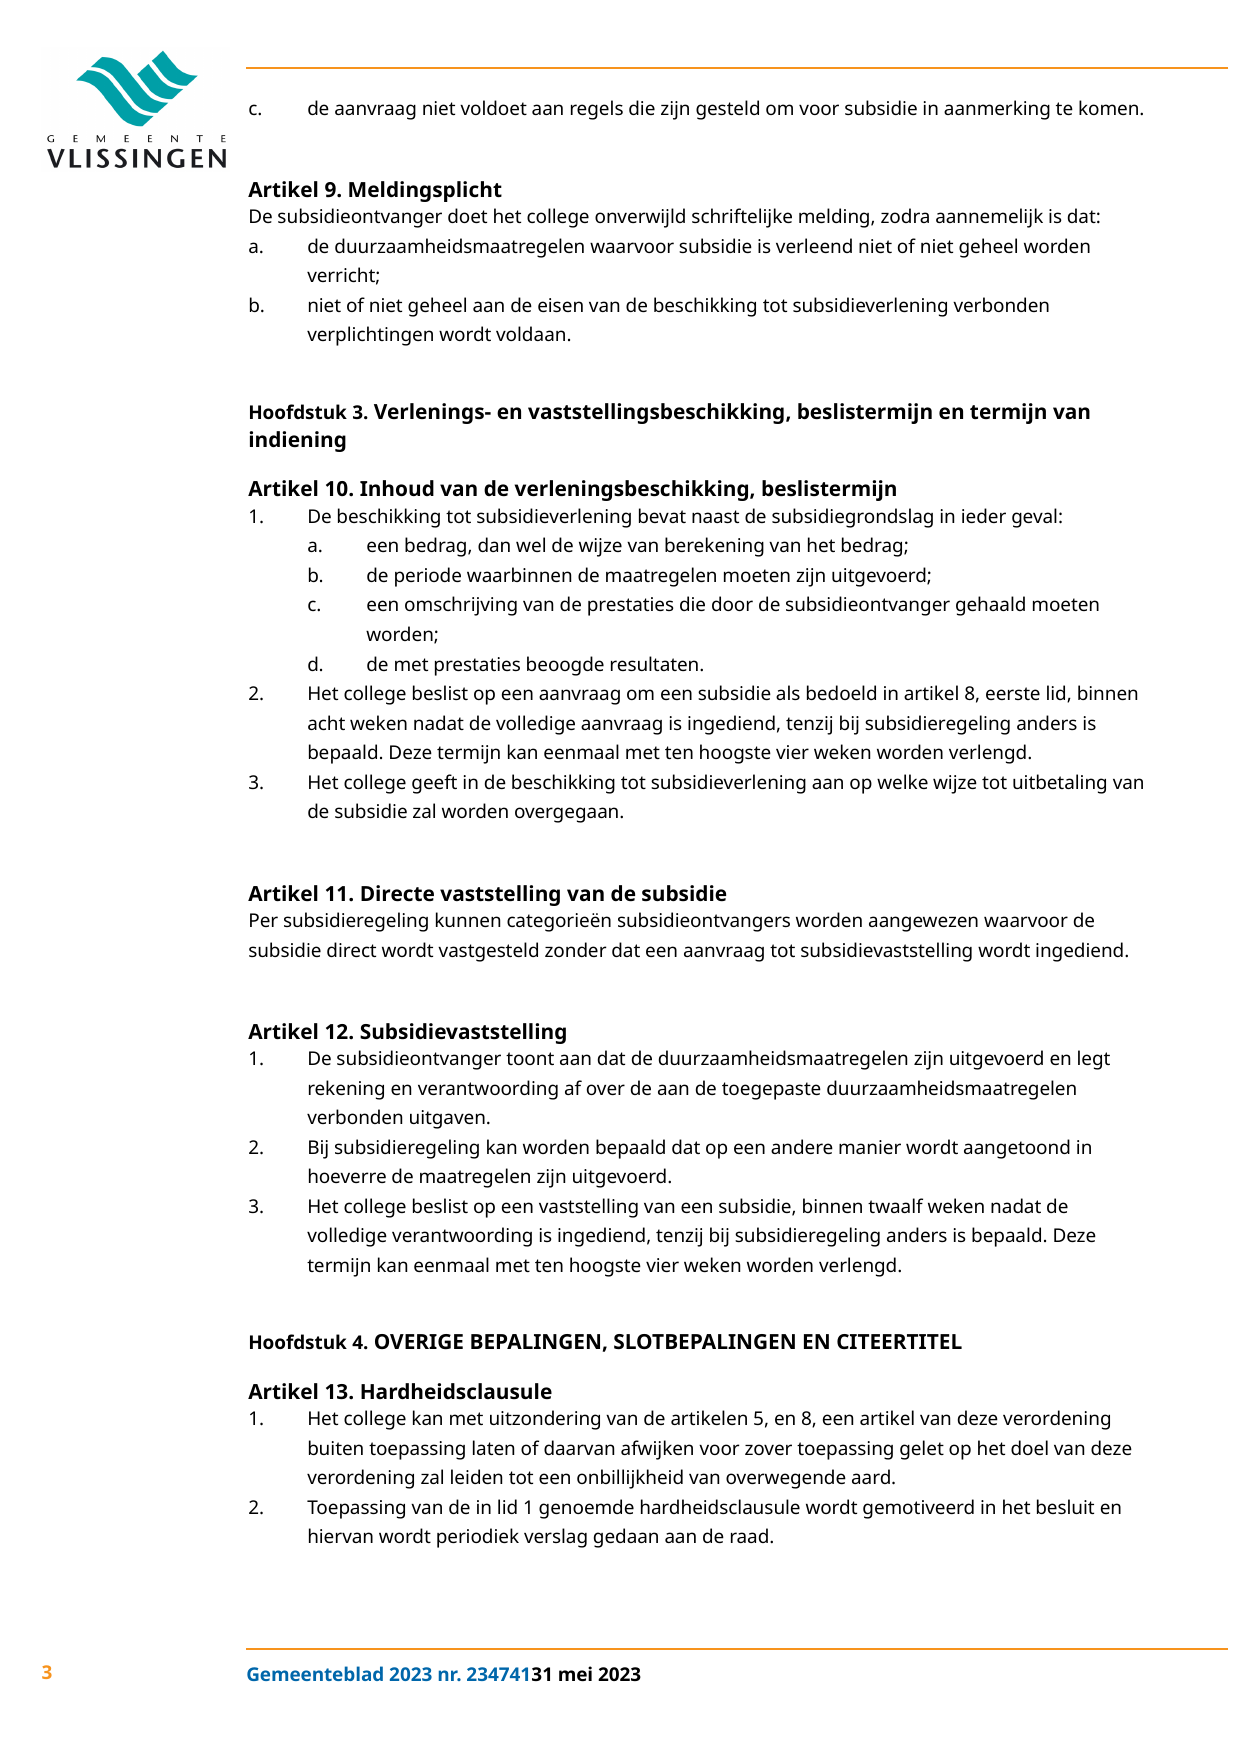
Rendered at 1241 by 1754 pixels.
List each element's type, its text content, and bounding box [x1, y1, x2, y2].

text De subsidieontvanger doet het college onverwijld schriftelijke melding, zodra aannemelijk is dat: [248, 203, 1152, 229]
list de met prestaties beoogde resultaten. [307, 651, 1152, 677]
list de periode waarbinnen de maatregelen moeten zijn uitgevoerd; [307, 562, 1152, 588]
list Toepassing van de in lid 1 genoemde hardheidsclausule wordt gemotiveerd in het besluit en hiervan wordt periodiek verslag gedaan aan de raad. [248, 1494, 1152, 1549]
list Het college geeft in de beschikking tot subsidieverlening aan op welke wijze tot uitbetaling van de subsidie zal worden overgegaan. [248, 769, 1152, 824]
list Bij subsidieregeling kan worden bepaald dat op een andere manier wordt aangetoond in hoeverre de maatregelen zijn uitgevoerd. [248, 1134, 1152, 1189]
list niet of niet geheel aan de eisen van de beschikking tot subsidieverlening verbonden verplichtingen wordt voldaan. [248, 292, 1152, 347]
picture [41, 47, 231, 172]
list de duurzaamheidsmaatregelen waarvoor subsidie is verleend niet of niet geheel worden verricht; [248, 233, 1152, 288]
list een omschrijving van de prestaties die door de subsidieontvanger gehaald moeten worden; [307, 592, 1152, 647]
text Artikel 11. Directe vaststelling van de subsidie [248, 879, 1152, 907]
text Artikel 13. Hardheidsclausule [248, 1377, 1152, 1405]
text Per subsidieregeling kunnen categorieën subsidieontvangers worden aangewezen waarvoor de subsidie direct wordt vastgesteld zonder dat een aanvraag tot subsidievaststelling wordt ingediend. [248, 907, 1152, 962]
text Hoofdstuk 4. OVERIGE BEPALINGEN, SLOTBEPALINGEN EN CITEERTITEL [248, 1327, 1152, 1356]
list Het college beslist op een vaststelling van een subsidie, binnen twaalf weken nadat de volledige verantwoording is ingediend, tenzij bij subsidieregeling anders is bepaald. Deze termijn kan eenmaal met ten hoogste vier weken worden verlengd. [248, 1193, 1152, 1278]
list Het college beslist op een aanvraag om een subsidie als bedoeld in artikel 8, eerste lid, binnen acht weken nadat de volledige aanvraag is ingediend, tenzij bij subsidieregeling anders is bepaald. Deze termijn kan eenmaal met ten hoogste vier weken worden verlengd. [248, 680, 1152, 765]
list de aanvraag niet voldoet aan regels die zijn gesteld om voor subsidie in aanmerking te komen. [248, 95, 1152, 121]
text Artikel 9. Meldingsplicht [248, 175, 1152, 203]
text Artikel 12. Subsidievaststelling [248, 1017, 1152, 1045]
list De beschikking tot subsidieverlening bevat naast de subsidiegrondslag in ieder geval: [248, 503, 1152, 529]
list De subsidieontvanger toont aan dat de duurzaamheidsmaatregelen zijn uitgevoerd en legt rekening en verantwoording af over de aan de toegepaste duurzaamheidsmaatregelen verbonden uitgaven. [248, 1045, 1152, 1130]
list Het college kan met uitzondering van de artikelen 5, en 8, een artikel van deze verordening buiten toepassing laten of daarvan afwijken voor zover toepassing gelet op het doel van deze verordening zal leiden tot een onbillijkheid van overwegende aard. [248, 1405, 1152, 1490]
list een bedrag, dan wel de wijze van berekening van het bedrag; [307, 532, 1152, 558]
text Artikel 10. Inhoud van de verleningsbeschikking, beslistermijn [248, 474, 1152, 503]
text Hoofdstuk 3. Verlenings- en vaststellingsbeschikking, beslistermijn en termijn van indiening [248, 397, 1152, 454]
